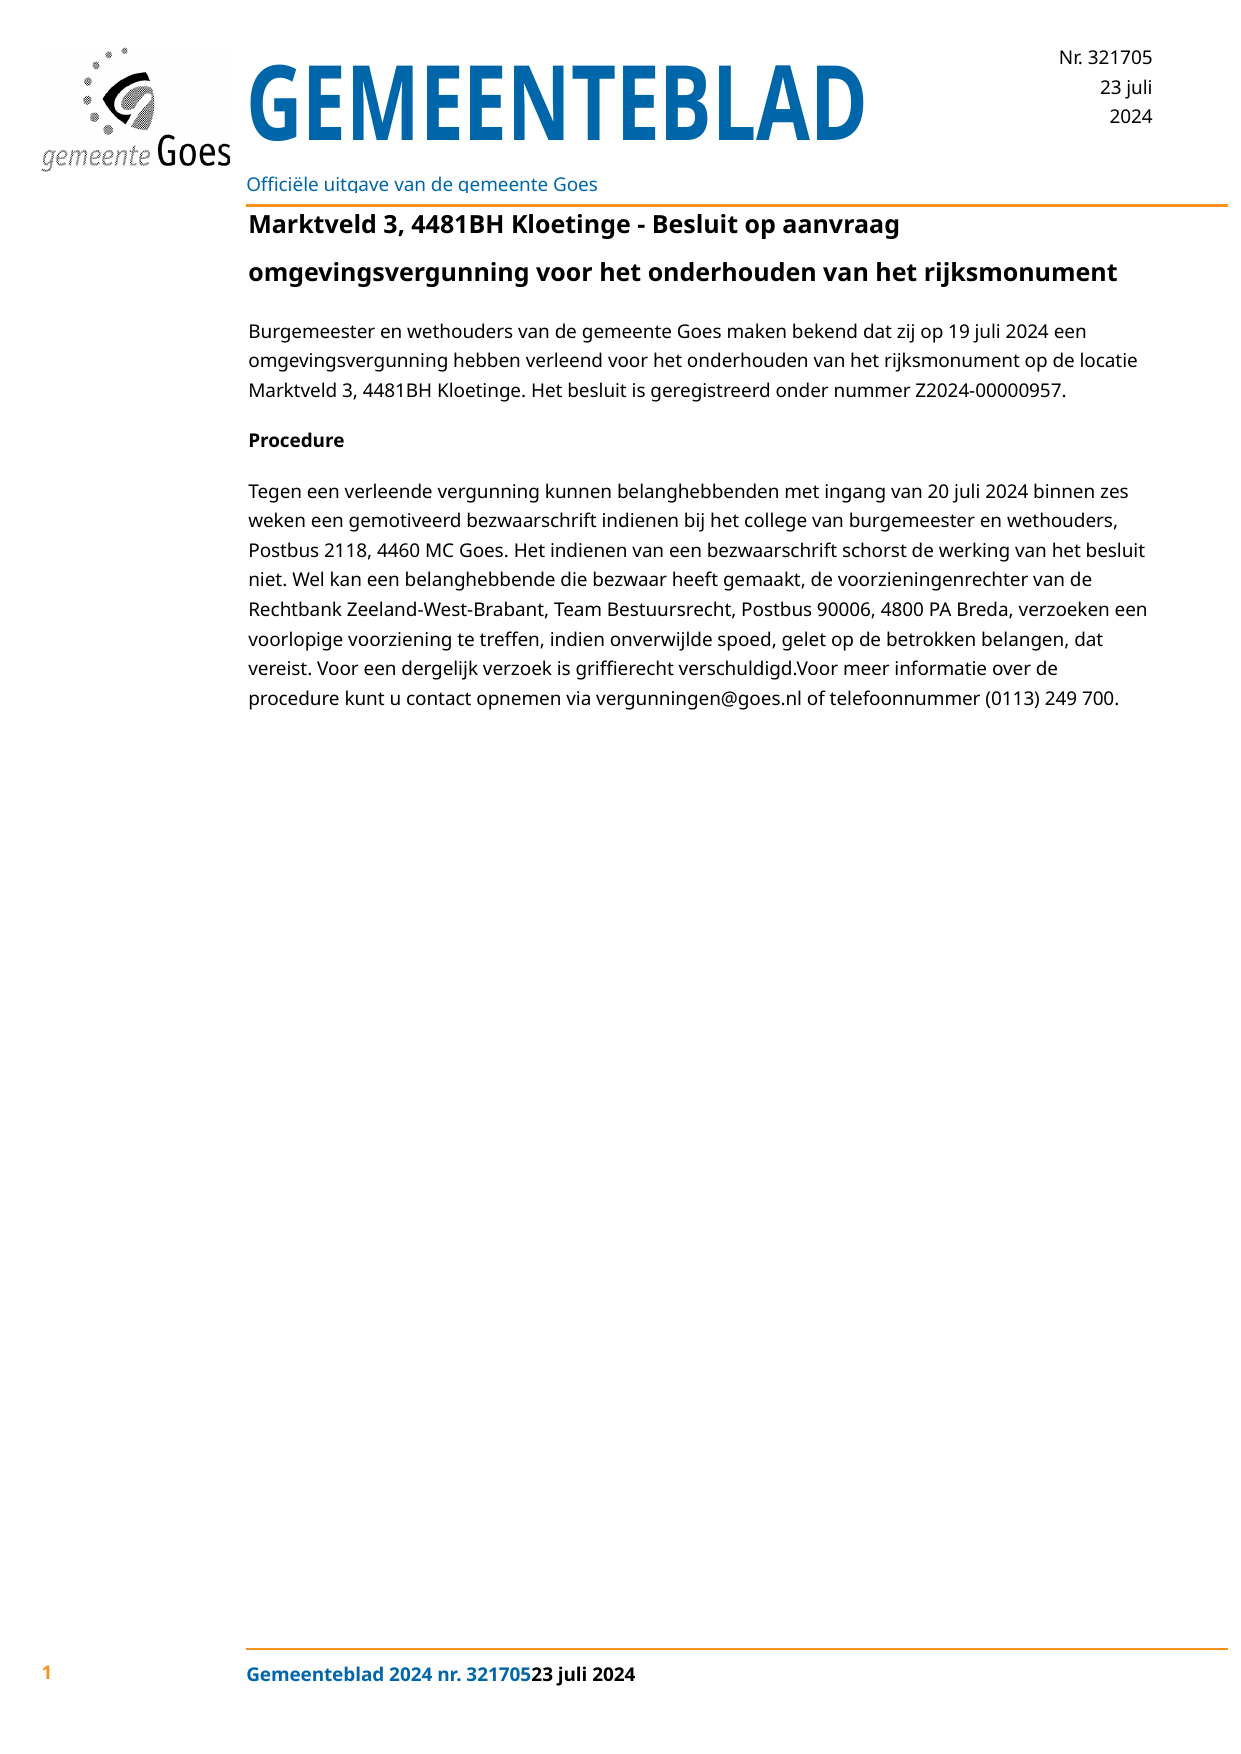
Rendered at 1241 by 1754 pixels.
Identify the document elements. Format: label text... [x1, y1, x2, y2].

text Burgemeester en wethouders van de gemeente Goes maken bekend dat zij op 19 juli 2024 een omgevingsvergunning hebben verleend voor het onderhouden van het rijksmonument op de locatie Marktveld 3, 4481BH Kloetinge. Het besluit is geregistreerd onder nummer Z2024-00000957. [248, 318, 1152, 403]
text Procedure [248, 427, 1152, 453]
picture [41, 47, 231, 172]
text Tegen een verleende vergunning kunnen belanghebbenden met ingang van 20 juli 2024 binnen zes weken een gemotiveerd bezwaarschrift indienen bij het college van burgemeester en wethouders, Postbus 2118, 4460 MC Goes. Het indienen van een bezwaarschrift schorst de werking van het besluit niet. Wel kan een belanghebbende die bezwaar heeft gemaakt, de voorzieningenrechter van de Rechtbank Zeeland-West-Brabant, Team Bestuursrecht, Postbus 90006, 4800 PA Breda, verzoeken een voorlopige voorziening te treffen, indien onverwijlde spoed, gelet op de betrokken belangen, dat vereist. Voor een dergelijk verzoek is griffierecht verschuldigd.Voor meer informatie over de procedure kunt u contact opnemen via vergunningen@goes.nl of telefoonnummer (0113) 249 700. [248, 478, 1152, 711]
text Marktveld 3, 4481BH Kloetinge - Besluit op aanvraag omgevingsvergunning voor het onderhouden van het rijksmonument [248, 207, 1152, 288]
